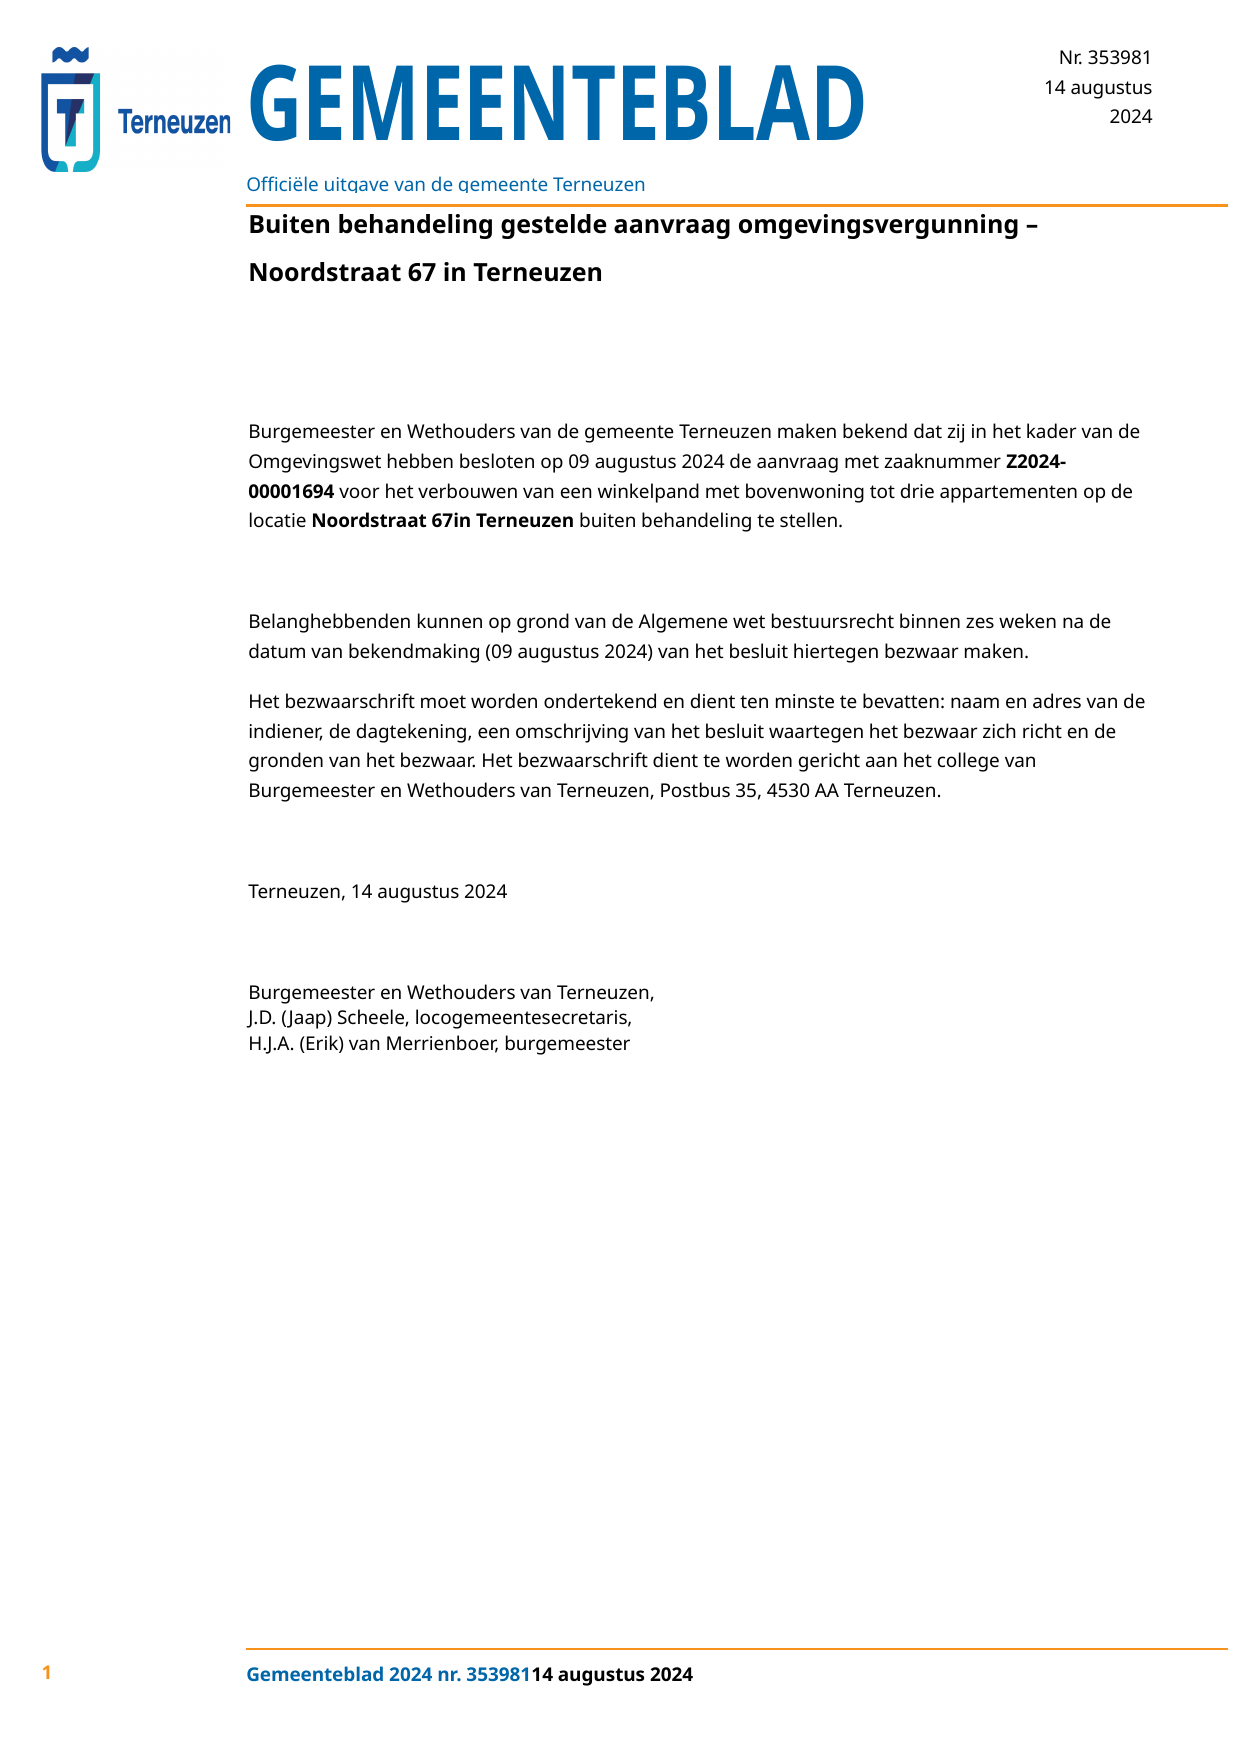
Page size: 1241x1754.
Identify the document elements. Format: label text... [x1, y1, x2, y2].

text Buiten behandeling gestelde aanvraag omgevingsvergunning – Noordstraat 67 in Terneuzen [248, 207, 1152, 288]
text Belanghebbenden kunnen op grond van de Algemene wet bestuursrecht binnen zes weken na de datum van bekendmaking (09 augustus 2024) van het besluit hiertegen bezwaar maken. [248, 608, 1152, 664]
table_cell J.D. (Jaap) Scheele, locogemeentesecretaris, [248, 1005, 837, 1030]
table_cell [837, 1005, 1152, 1030]
text Terneuzen, 14 augustus 2024 [248, 878, 1152, 904]
picture [41, 47, 231, 172]
table_header Burgemeester en Wethouders van Terneuzen, [248, 979, 1152, 1004]
table_cell H.J.A. (Erik) van Merrienboer, burgemeester [248, 1030, 1152, 1056]
text Het bezwaarschrift moet worden ondertekend en dient ten minste te bevatten: naam en adres van de indiener, de dagtekening, een omschrijving van het besluit waartegen het bezwaar zich richt en de gronden van het bezwaar. Het bezwaarschrift dient te worden gericht aan het college van Burgemeester en Wethouders van Terneuzen, Postbus 35, 4530 AA Terneuzen. [248, 688, 1152, 803]
text Burgemeester en Wethouders van de gemeente Terneuzen maken bekend dat zij in het kader van de Omgevingswet hebben besloten op 09 augustus 2024 de aanvraag met zaaknummer Z2024-00001694 voor het verbouwen van een winkelpand met bovenwoning tot drie appartementen op de locatie Noordstraat 67in Terneuzen buiten behandeling te stellen. [248, 419, 1152, 533]
